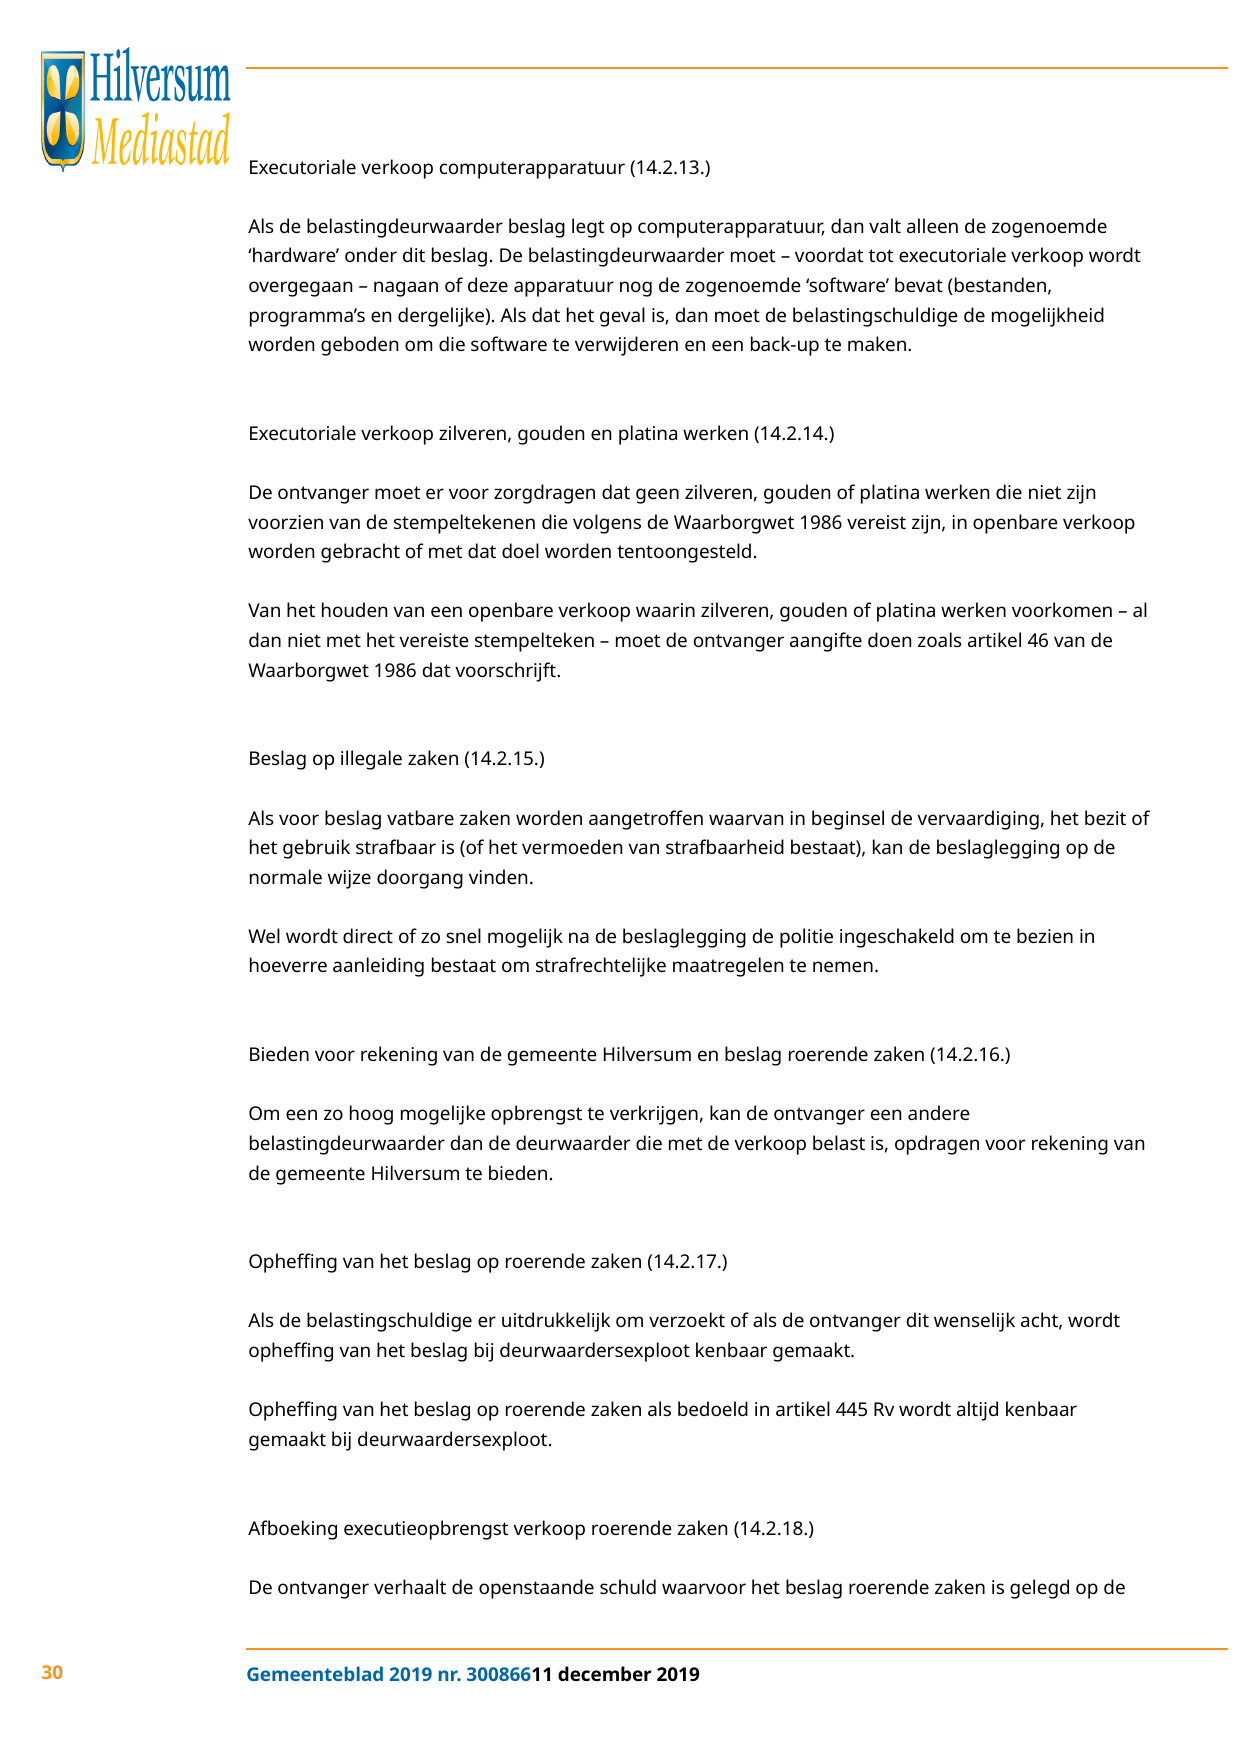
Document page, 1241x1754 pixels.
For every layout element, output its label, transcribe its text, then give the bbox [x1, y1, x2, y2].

text Executoriale verkoop zilveren, gouden en platina werken (14.2.14.) [248, 420, 1152, 446]
text De ontvanger moet er voor zorgdragen dat geen zilveren, gouden of platina werken die niet zijn voorzien van de stempeltekenen die volgens de Waarborgwet 1986 vereist zijn, in openbare verkoop worden gebracht of met dat doel worden tentoongesteld. [248, 479, 1152, 564]
text Als voor beslag vatbare zaken worden aangetroffen waarvan in beginsel de vervaardiging, het bezit of het gebruik strafbaar is (of het vermoeden van strafbaarheid bestaat), kan de beslaglegging op de normale wijze doorgang vinden. [248, 805, 1152, 890]
text Als de belastingschuldige er uitdrukkelijk om verzoekt of als de ontvanger dit wenselijk acht, wordt opheffing van het beslag bij deurwaardersexploot kenbaar gemaakt. [248, 1308, 1152, 1363]
text Als de belastingdeurwaarder beslag legt op computerapparatuur, dan valt alleen de zogenoemde ‘hardware’ onder dit beslag. De belastingdeurwaarder moet – voordat tot executoriale verkoop wordt overgegaan – nagaan of deze apparatuur nog de zogenoemde ‘software’ bevat (bestanden, programma’s en dergelijke). Als dat het geval is, dan moet de belastingschuldige de mogelijkheid worden geboden om die software te verwijderen en een back-up te maken. [248, 213, 1152, 357]
text Executoriale verkoop computerapparatuur (14.2.13.) [248, 154, 1152, 180]
text Opheffing van het beslag op roerende zaken als bedoeld in artikel 445 Rv wordt altijd kenbaar gemaakt bij deurwaardersexploot. [248, 1396, 1152, 1452]
text De ontvanger verhaalt de openstaande schuld waarvoor het beslag roerende zaken is gelegd op de [248, 1574, 1152, 1600]
text Wel wordt direct of zo snel mogelijk na de beslaglegging de politie ingeschakeld om te bezien in hoeverre aanleiding bestaat om strafrechtelijke maatregelen te nemen. [248, 923, 1152, 978]
text Beslag op illegale zaken (14.2.15.) [248, 746, 1152, 771]
picture [41, 47, 231, 172]
text Bieden voor rekening van de gemeente Hilversum en beslag roerende zaken (14.2.16.) [248, 1041, 1152, 1067]
text Om een zo hoog mogelijke opbrengst te verkrijgen, kan de ontvanger een andere belastingdeurwaarder dan de deurwaarder die met de verkoop belast is, opdragen voor rekening van de gemeente Hilversum te bieden. [248, 1101, 1152, 1186]
text Afboeking executieopbrengst verkoop roerende zaken (14.2.18.) [248, 1515, 1152, 1541]
text Opheffing van het beslag op roerende zaken (14.2.17.) [248, 1248, 1152, 1274]
text Van het houden van een openbare verkoop waarin zilveren, gouden of platina werken voorkomen – al dan niet met het vereiste stempelteken – moet de ontvanger aangifte doen zoals artikel 46 van de Waarborgwet 1986 dat voorschrijft. [248, 598, 1152, 683]
